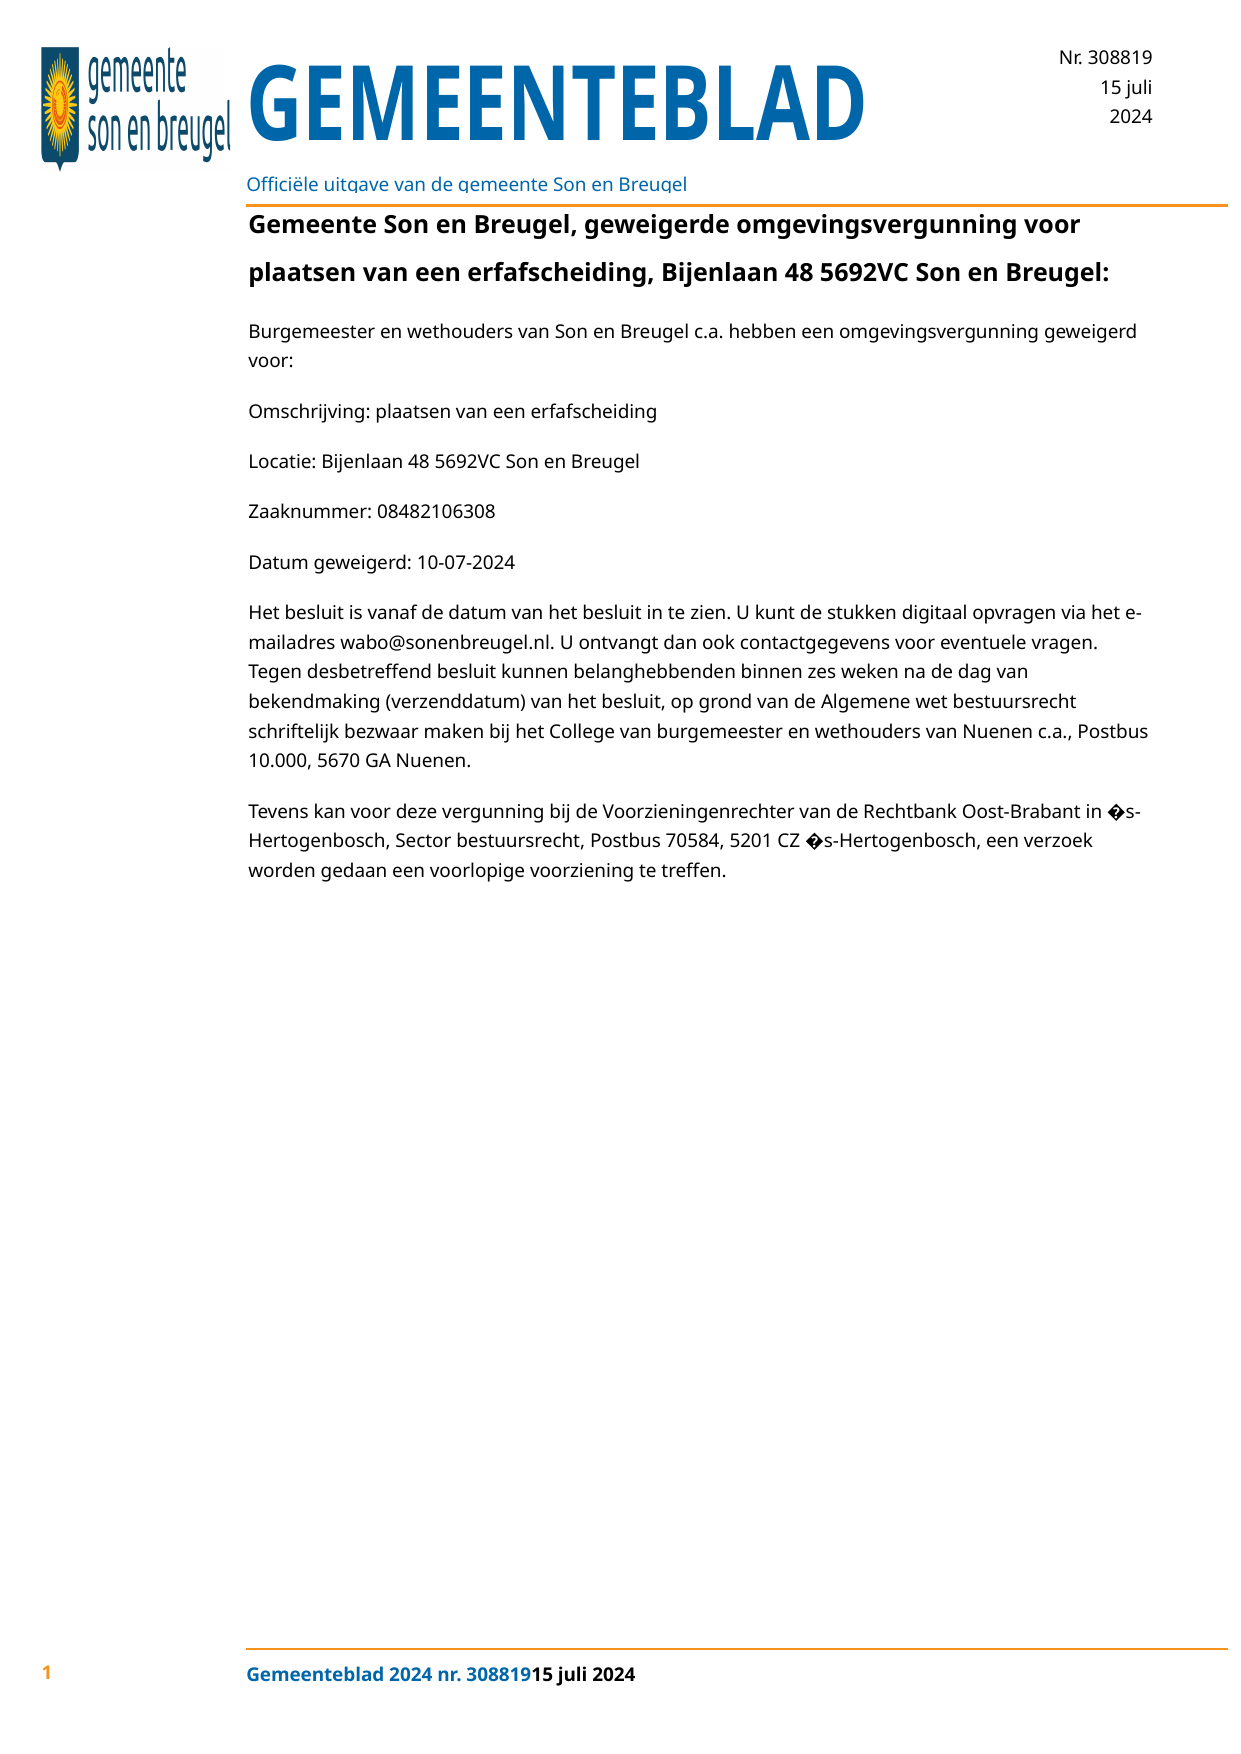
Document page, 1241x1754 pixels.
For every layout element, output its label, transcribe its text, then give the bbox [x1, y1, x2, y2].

text Gemeente Son en Breugel, geweigerde omgevingsvergunning voor plaatsen van een erfafscheiding, Bijenlaan 48 5692VC Son en Breugel: [248, 207, 1152, 288]
text Tevens kan voor deze vergunning bij de Voorzieningenrechter van de Rechtbank Oost-Brabant in �s-Hertogenbosch, Sector bestuursrecht, Postbus 70584, 5201 CZ �s-Hertogenbosch, een verzoek worden gedaan een voorlopige voorziening te treffen. [248, 798, 1152, 883]
text Omschrijving: plaatsen van een erfafscheiding [248, 398, 1152, 424]
text Burgemeester en wethouders van Son en Breugel c.a. hebben een omgevingsvergunning geweigerd voor: [248, 318, 1152, 373]
text Datum geweigerd: 10-07-2024 [248, 549, 1152, 575]
text Zaaknummer: 08482106308 [248, 499, 1152, 524]
picture [41, 47, 231, 172]
text Locatie: Bijenlaan 48 5692VC Son en Breugel [248, 448, 1152, 474]
text Het besluit is vanaf de datum van het besluit in te zien. U kunt de stukken digitaal opvragen via het e-mailadres wabo@sonenbreugel.nl. U ontvangt dan ook contactgegevens voor eventuele vragen. Tegen desbetreffend besluit kunnen belanghebbenden binnen zes weken na de dag van bekendmaking (verzenddatum) van het besluit, op grond van de Algemene wet bestuursrecht schriftelijk bezwaar maken bij het College van burgemeester en wethouders van Nuenen c.a., Postbus 10.000, 5670 GA Nuenen. [248, 599, 1152, 773]
